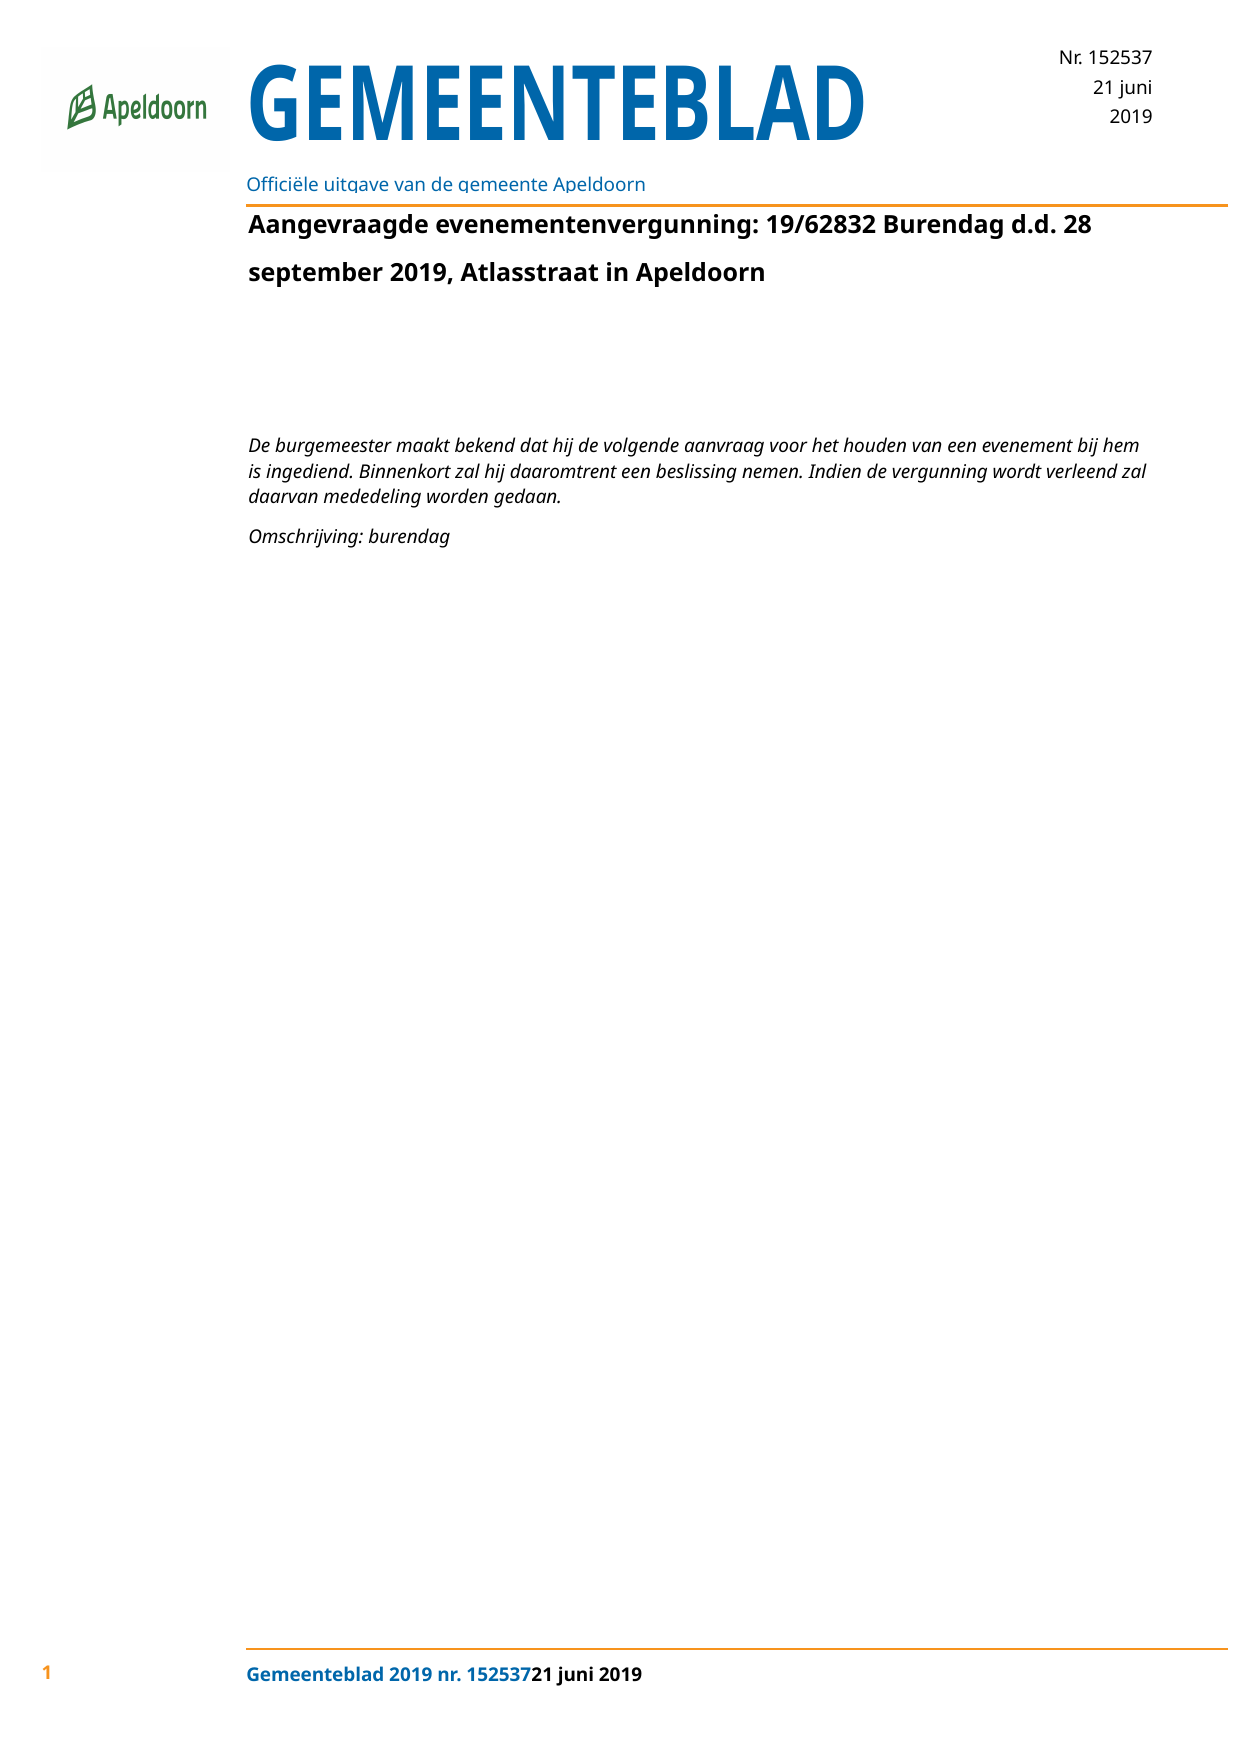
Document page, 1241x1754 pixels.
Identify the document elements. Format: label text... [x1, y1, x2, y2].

text Aangevraagde evenementenvergunning: 19/62832 Burendag d.d. 28 september 2019, Atlasstraat in Apeldoorn [248, 207, 1152, 288]
picture [41, 47, 231, 172]
text Omschrijving: burendag [248, 523, 1152, 549]
text De burgemeester maakt bekend dat hij de volgende aanvraag voor het houden van een evenement bij hem is ingediend. Binnenkort zal hij daaromtrent een beslissing nemen. Indien de vergunning wordt verleend zal daarvan mededeling worden gedaan. [248, 432, 1152, 509]
